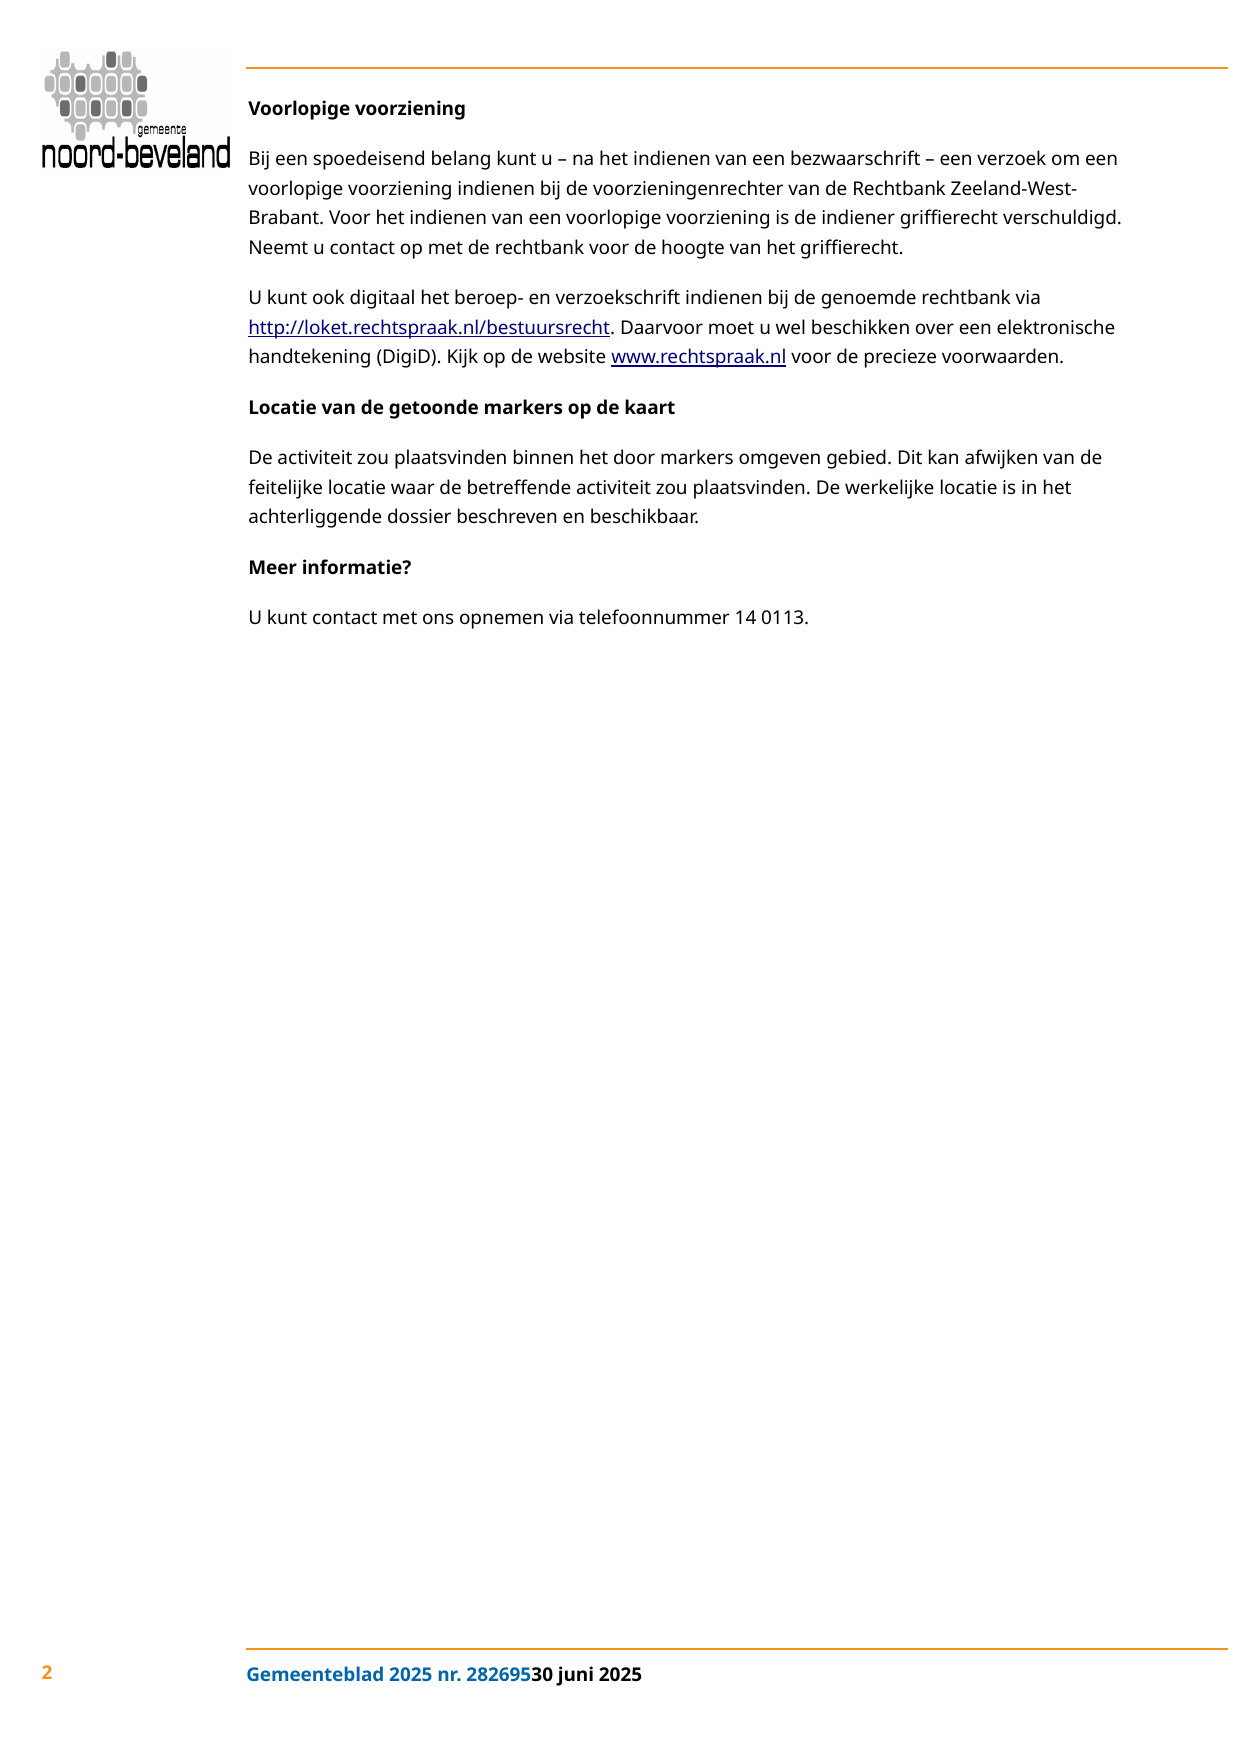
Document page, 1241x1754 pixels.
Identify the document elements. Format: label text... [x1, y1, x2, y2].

text Locatie van de getoonde markers op de kaart [248, 394, 1152, 420]
picture [41, 47, 231, 172]
text Voorlopige voorziening [248, 95, 1152, 121]
text Bij een spoedeisend belang kunt u – na het indienen van een bezwaarschrift – een verzoek om een voorlopige voorziening indienen bij de voorzieningenrechter van de Rechtbank Zeeland-West-Brabant. Voor het indienen van een voorlopige voorziening is de indiener griffierecht verschuldigd. Neemt u contact op met de rechtbank voor de hoogte van het griffierecht. [248, 145, 1152, 260]
text U kunt ook digitaal het beroep- en verzoekschrift indienen bij de genoemde rechtbank via http://loket.rechtspraak.nl/bestuursrecht. Daarvoor moet u wel beschikken over een elektronische handtekening (DigiD). Kijk op de website www.rechtspraak.nl voor de precieze voorwaarden. [248, 284, 1152, 369]
text Meer informatie? [248, 554, 1152, 580]
text U kunt contact met ons opnemen via telefoonnummer 14 0113. [248, 604, 1152, 630]
text De activiteit zou plaatsvinden binnen het door markers omgeven gebied. Dit kan afwijken van de feitelijke locatie waar de betreffende activiteit zou plaatsvinden. De werkelijke locatie is in het achterliggende dossier beschreven en beschikbaar. [248, 444, 1152, 529]
